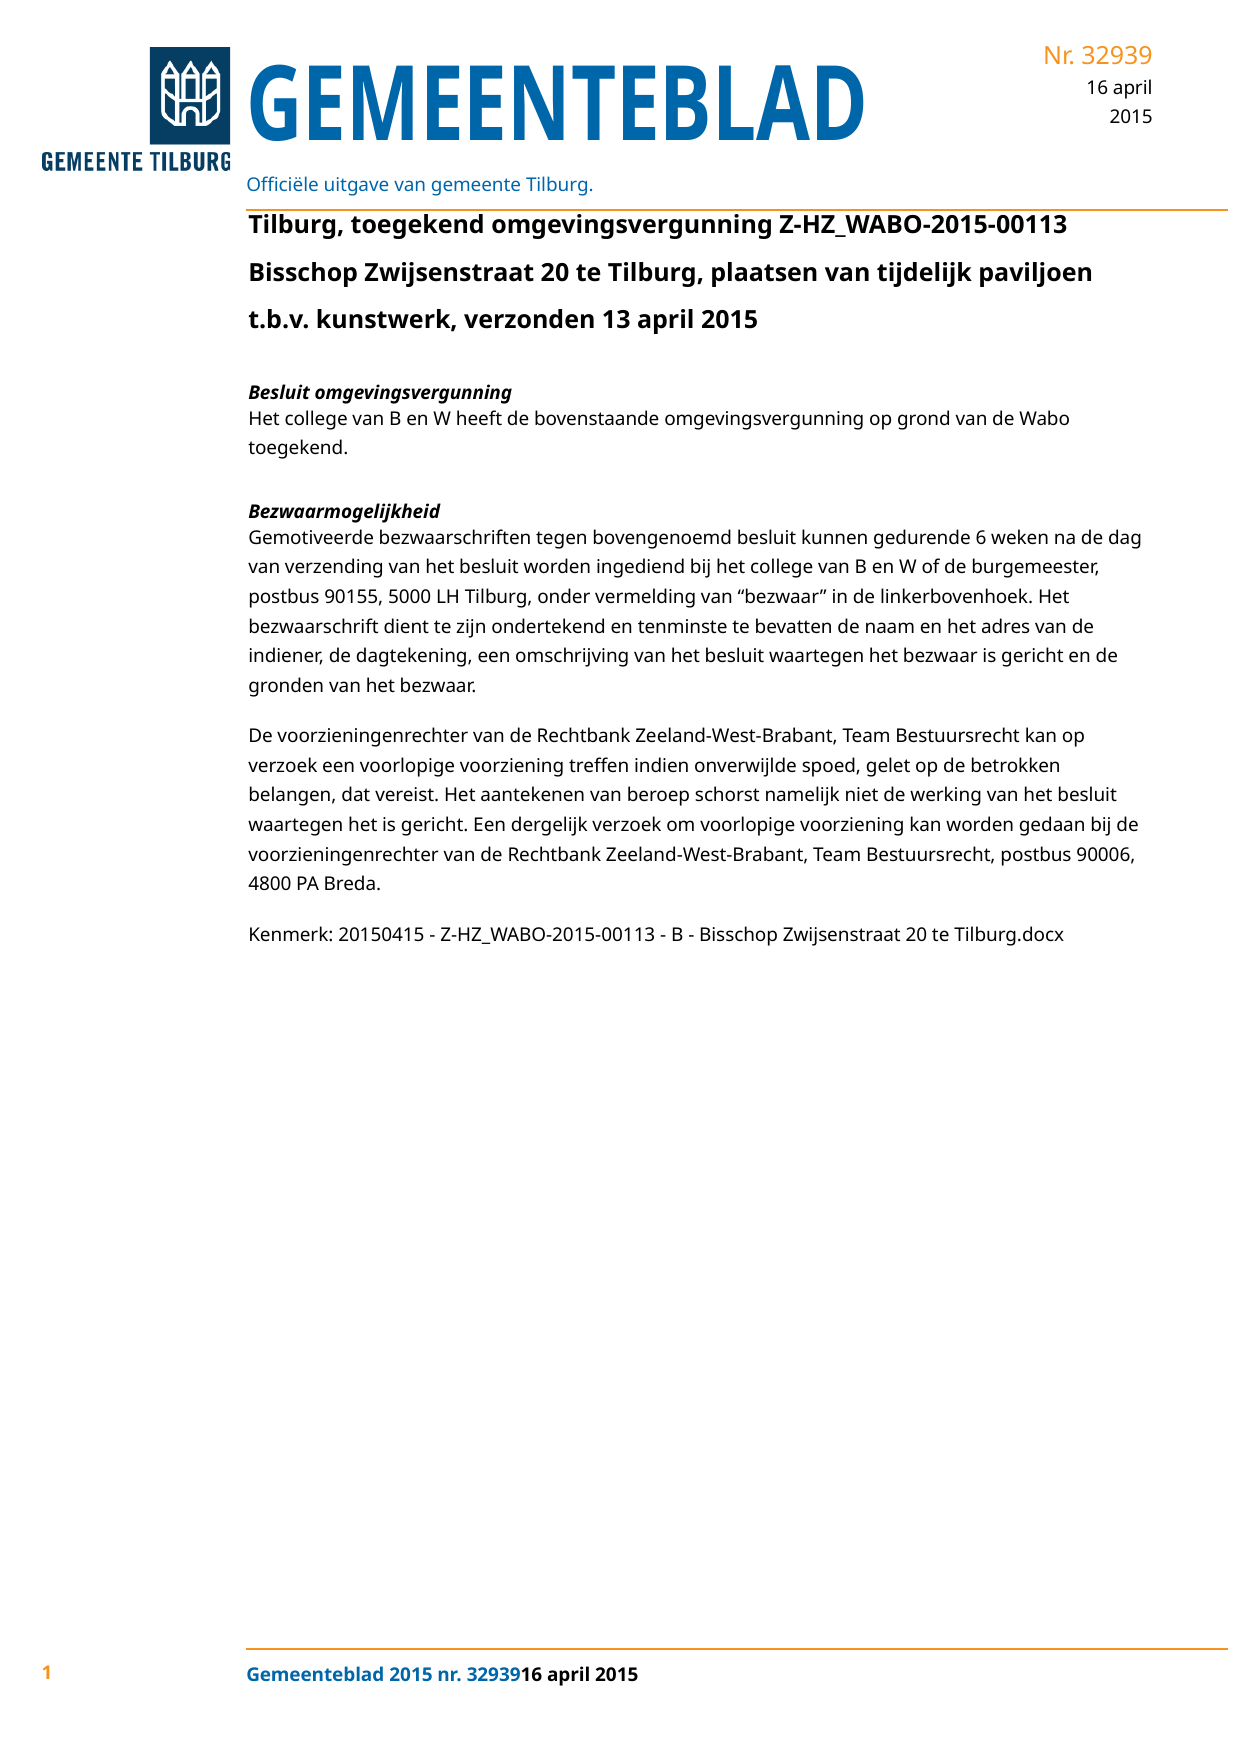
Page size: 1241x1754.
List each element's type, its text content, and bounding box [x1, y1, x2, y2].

text Bezwaarmogelijkheid [248, 498, 1152, 524]
text Tilburg, toegekend omgevingsvergunning Z-HZ_WABO-2015-00113 Bisschop Zwijsenstraat 20 te Tilburg, plaatsen van tijdelijk paviljoen t.b.v. kunstwerk, verzonden 13 april 2015 [248, 211, 1152, 336]
text Het college van B en W heeft de bovenstaande omgevingsvergunning op grond van de Wabo toegekend. [248, 405, 1152, 460]
picture [41, 47, 231, 172]
text De voorzieningenrechter van de Rechtbank Zeeland-West-Brabant, Team Bestuursrecht kan op verzoek een voorlopige voorziening treffen indien onverwijlde spoed, gelet op de betrokken belangen, dat vereist. Het aantekenen van beroep schorst namelijk niet de werking van het besluit waartegen het is gericht. Een dergelijk verzoek om voorlopige voorziening kan worden gedaan bij de voorzieningenrechter van de Rechtbank Zeeland-West-Brabant, Team Bestuursrecht, postbus 90006, 4800 PA Breda. [248, 722, 1152, 896]
text Besluit omgevingsvergunning [248, 379, 1152, 405]
text Gemotiveerde bezwaarschriften tegen bovengenoemd besluit kunnen gedurende 6 weken na de dag van verzending van het besluit worden ingediend bij het college van B en W of de burgemeester, postbus 90155, 5000 LH Tilburg, onder vermelding van “bezwaar” in de linkerbovenhoek. Het bezwaarschrift dient te zijn ondertekend en tenminste te bevatten de naam en het adres van de indiener, de dagtekening, een omschrijving van het besluit waartegen het bezwaar is gericht en de gronden van het bezwaar. [248, 524, 1152, 698]
text Kenmerk: 20150415 - Z-HZ_WABO-2015-00113 - B - Bisschop Zwijsenstraat 20 te Tilburg.docx [248, 921, 1152, 946]
